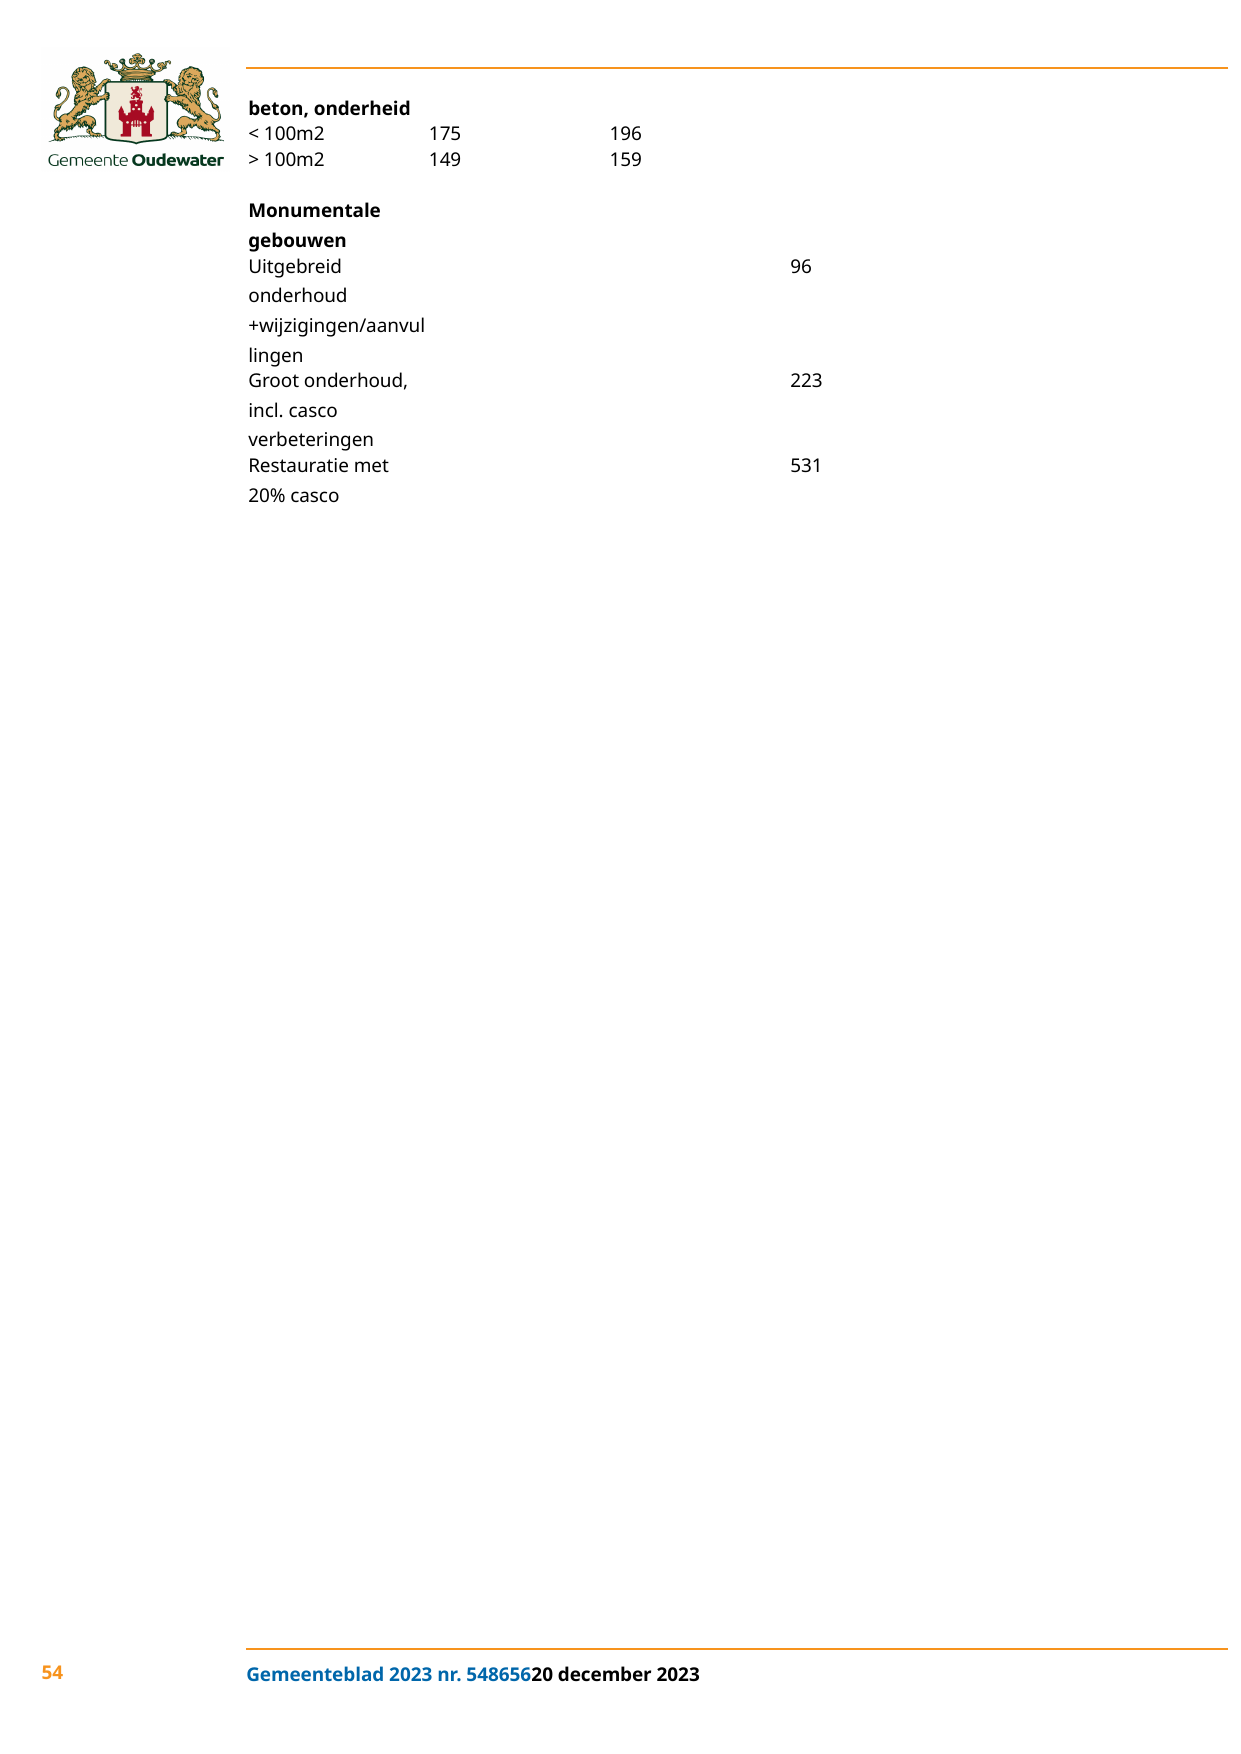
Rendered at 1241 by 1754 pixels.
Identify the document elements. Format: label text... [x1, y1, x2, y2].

table_cell [790, 121, 971, 146]
table_cell 531 [790, 453, 971, 508]
table_cell 175 [429, 121, 609, 146]
table_cell [429, 453, 609, 508]
table_cell [790, 146, 971, 172]
table_cell beton, onderheid [248, 95, 429, 121]
table_cell 196 [609, 121, 790, 146]
table_cell [609, 253, 790, 367]
table_cell [971, 121, 1152, 146]
table_cell < 100m2 [248, 121, 429, 146]
table_cell Monumentale gebouwen [248, 198, 429, 253]
table_cell Restauratie met 20% casco [248, 453, 429, 508]
table_cell [609, 198, 790, 253]
table_cell [248, 172, 429, 198]
table_cell [971, 368, 1152, 452]
table_cell [429, 253, 609, 367]
table_cell [790, 172, 971, 198]
table_cell [429, 198, 609, 253]
picture [41, 47, 231, 172]
table_cell [790, 198, 971, 253]
table_cell 159 [609, 146, 790, 172]
table_cell 96 [790, 253, 971, 367]
table_cell [429, 172, 609, 198]
table_cell [609, 368, 790, 452]
table_cell [609, 172, 790, 198]
table_cell [971, 95, 1152, 121]
table_cell 149 [429, 146, 609, 172]
table_cell [609, 95, 790, 121]
table_cell Groot onderhoud, incl. casco verbeteringen [248, 368, 429, 452]
table_cell [429, 95, 609, 121]
table_cell [971, 172, 1152, 198]
table_cell [429, 368, 609, 452]
table_cell [971, 198, 1152, 253]
table_cell [971, 146, 1152, 172]
table_cell 223 [790, 368, 971, 452]
table_cell [790, 95, 971, 121]
table_cell [971, 253, 1152, 367]
table_cell > 100m2 [248, 146, 429, 172]
table_cell [609, 453, 790, 508]
table_cell [971, 453, 1152, 508]
table_cell Uitgebreid onderhoud +wijzigingen/aanvullingen [248, 253, 429, 367]
